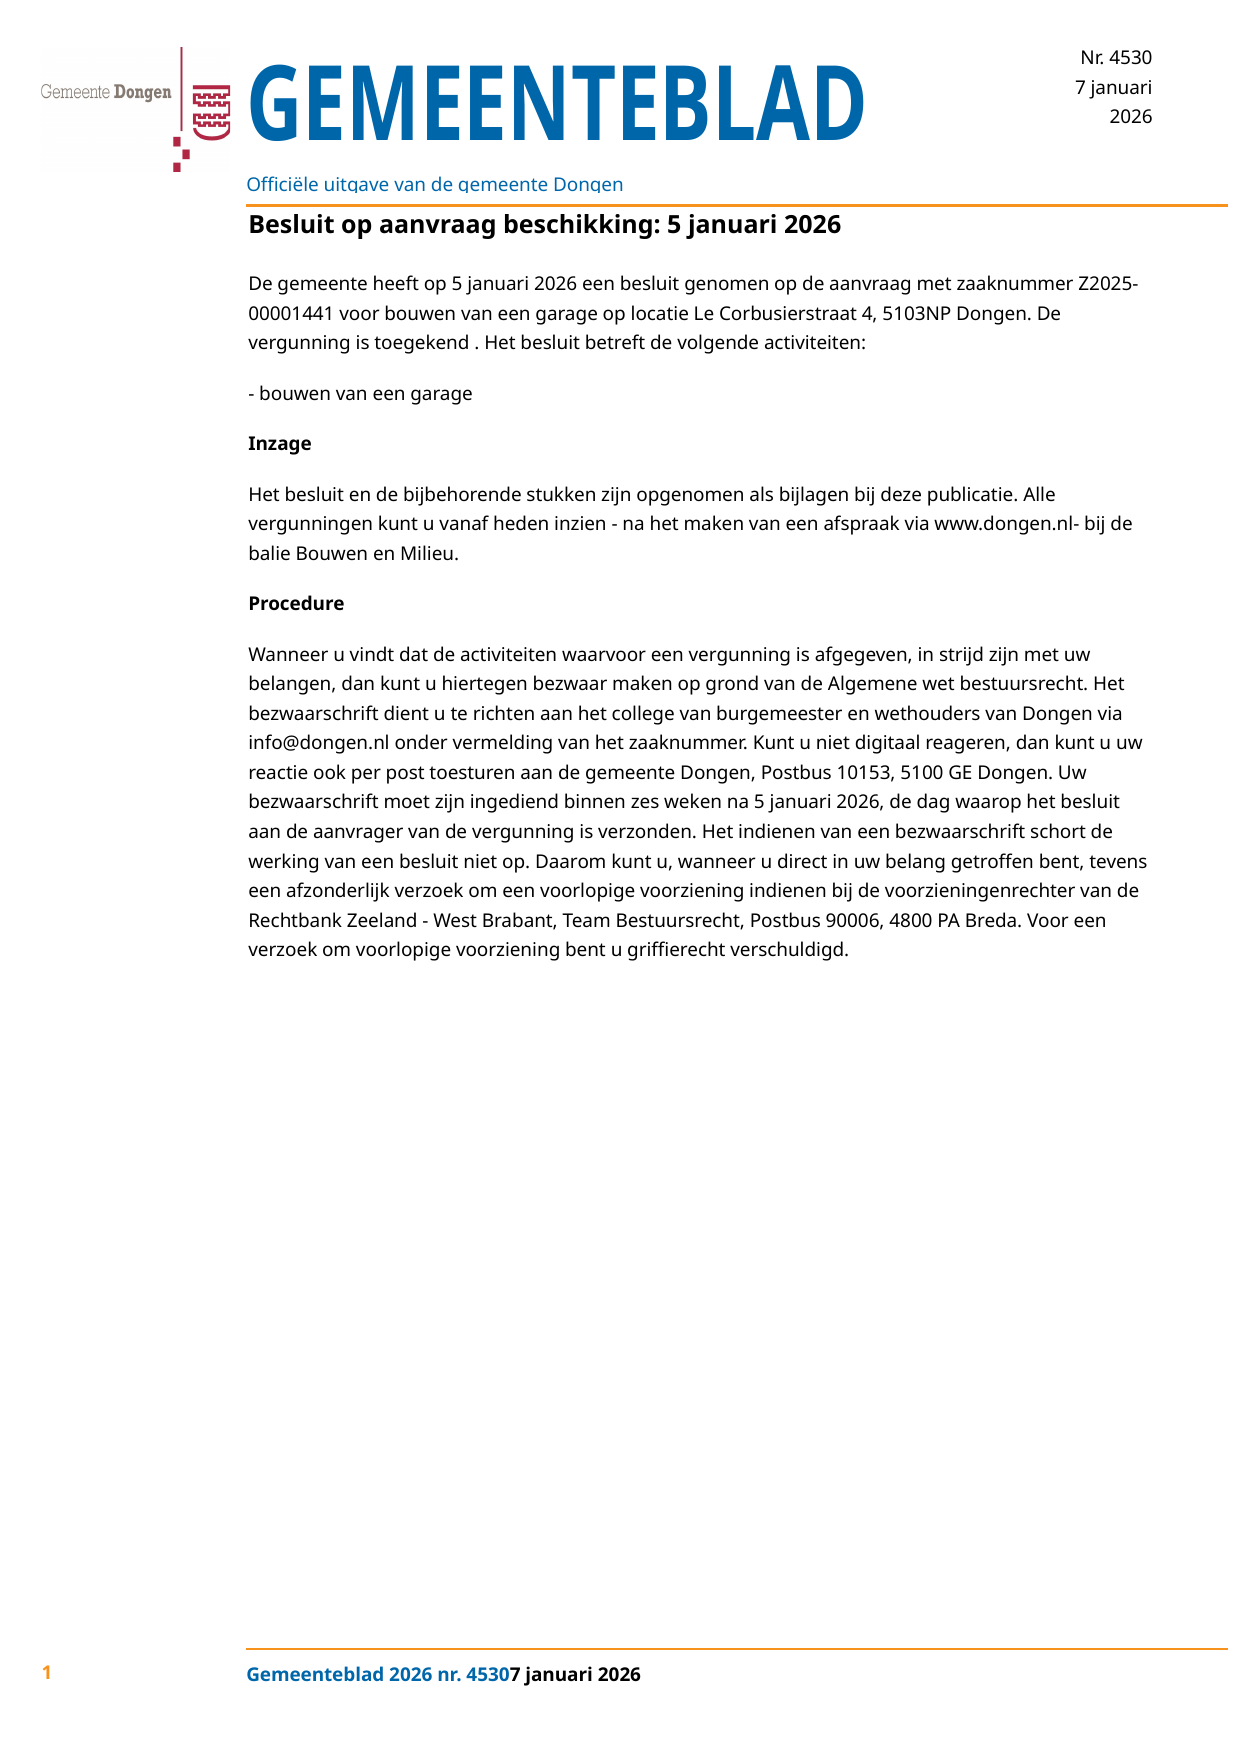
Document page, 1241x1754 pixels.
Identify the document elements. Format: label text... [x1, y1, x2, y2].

text - bouwen van een garage [248, 380, 1152, 406]
text Inzage [248, 430, 1152, 456]
text De gemeente heeft op 5 januari 2026 een besluit genomen op de aanvraag met zaaknummer Z2025-00001441 voor bouwen van een garage op locatie Le Corbusierstraat 4, 5103NP Dongen. De vergunning is toegekend . Het besluit betreft de volgende activiteiten: [248, 270, 1152, 355]
text Besluit op aanvraag beschikking: 5 januari 2026 [248, 207, 1152, 241]
text Het besluit en de bijbehorende stukken zijn opgenomen als bijlagen bij deze publicatie. Alle vergunningen kunt u vanaf heden inzien - na het maken van een afspraak via www.dongen.nl- bij de balie Bouwen en Milieu. [248, 481, 1152, 566]
text Wanneer u vindt dat de activiteiten waarvoor een vergunning is afgegeven, in strijd zijn met uw belangen, dan kunt u hiertegen bezwaar maken op grond van de Algemene wet bestuursrecht. Het bezwaarschrift dient u te richten aan het college van burgemeester en wethouders van Dongen via info@dongen.nl onder vermelding van het zaaknummer. Kunt u niet digitaal reageren, dan kunt u uw reactie ook per post toesturen aan de gemeente Dongen, Postbus 10153, 5100 GE Dongen. Uw bezwaarschrift moet zijn ingediend binnen zes weken na 5 januari 2026, de dag waarop het besluit aan de aanvrager van de vergunning is verzonden. Het indienen van een bezwaarschrift schort de werking van een besluit niet op. Daarom kunt u, wanneer u direct in uw belang getroffen bent, tevens een afzonderlijk verzoek om een voorlopige voorziening indienen bij de voorzieningenrechter van de Rechtbank Zeeland - West Brabant, Team Bestuursrecht, Postbus 90006, 4800 PA Breda. Voor een verzoek om voorlopige voorziening bent u griffierecht verschuldigd. [248, 641, 1152, 962]
picture [41, 47, 231, 172]
text Procedure [248, 590, 1152, 616]
